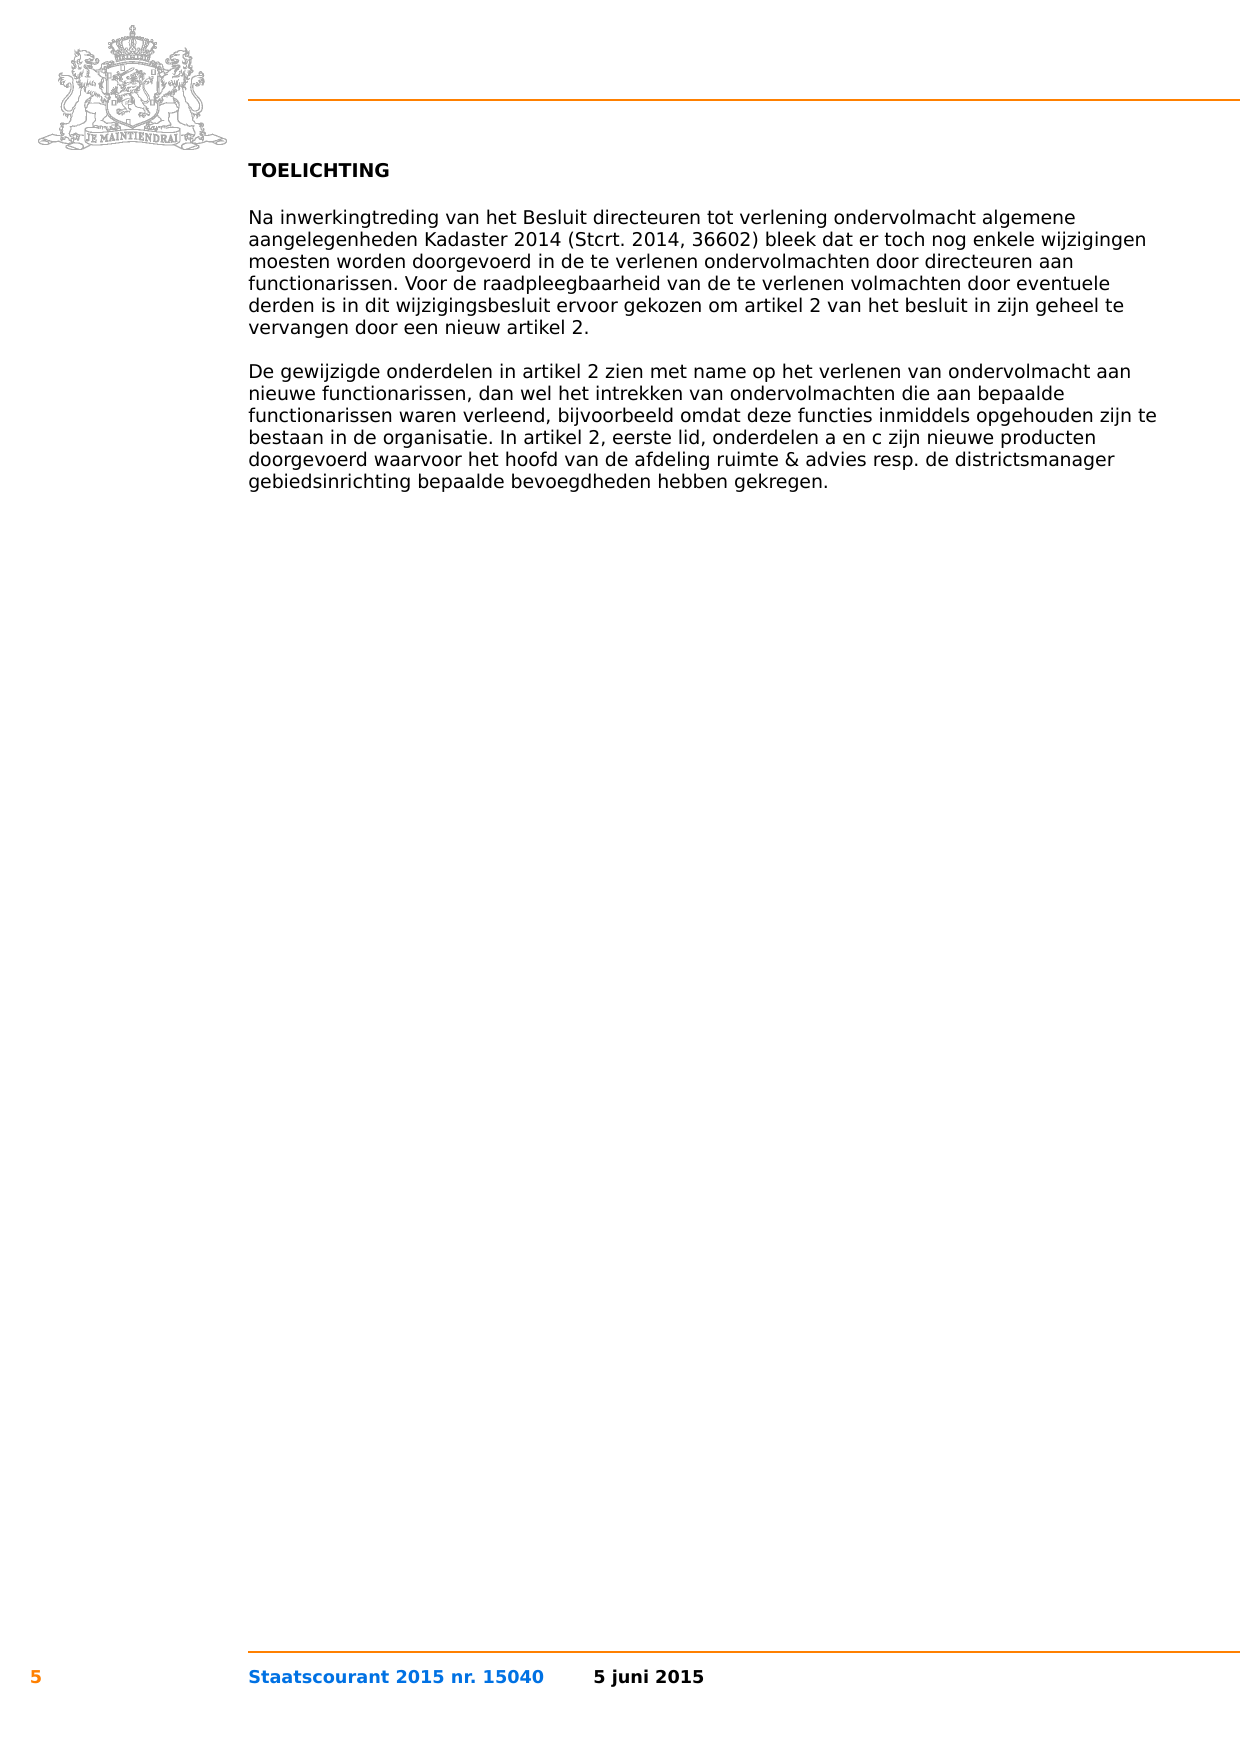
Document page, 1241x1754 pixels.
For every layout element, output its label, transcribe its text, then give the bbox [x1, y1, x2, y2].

picture [38, 25, 227, 150]
subtitle TOELICHTING [248, 160, 1163, 182]
text De gewijzigde onderdelen in artikel 2 zien met name op het verlenen van ondervolmacht aan nieuwe functionarissen, dan wel het intrekken van ondervolmachten die aan bepaalde functionarissen waren verleend, bijvoorbeeld omdat deze functies inmiddels opgehouden zijn te bestaan in de organisatie. In artikel 2, eerste lid, onderdelen a en c zijn nieuwe producten doorgevoerd waarvoor het hoofd van de afdeling ruimte & advies resp. de districtsmanager gebiedsinrichting bepaalde bevoegdheden hebben gekregen. [248, 361, 1163, 492]
text Na inwerkingtreding van het Besluit directeuren tot verlening ondervolmacht algemene aangelegenheden Kadaster 2014 (Stcrt. 2014, 36602) bleek dat er toch nog enkele wijzigingen moesten worden doorgevoerd in de te verlenen ondervolmachten door directeuren aan functionarissen. Voor de raadpleegbaarheid van de te verlenen volmachten door eventuele derden is in dit wijzigingsbesluit ervoor gekozen om artikel 2 van het besluit in zijn geheel te vervangen door een nieuw artikel 2. [248, 207, 1163, 339]
